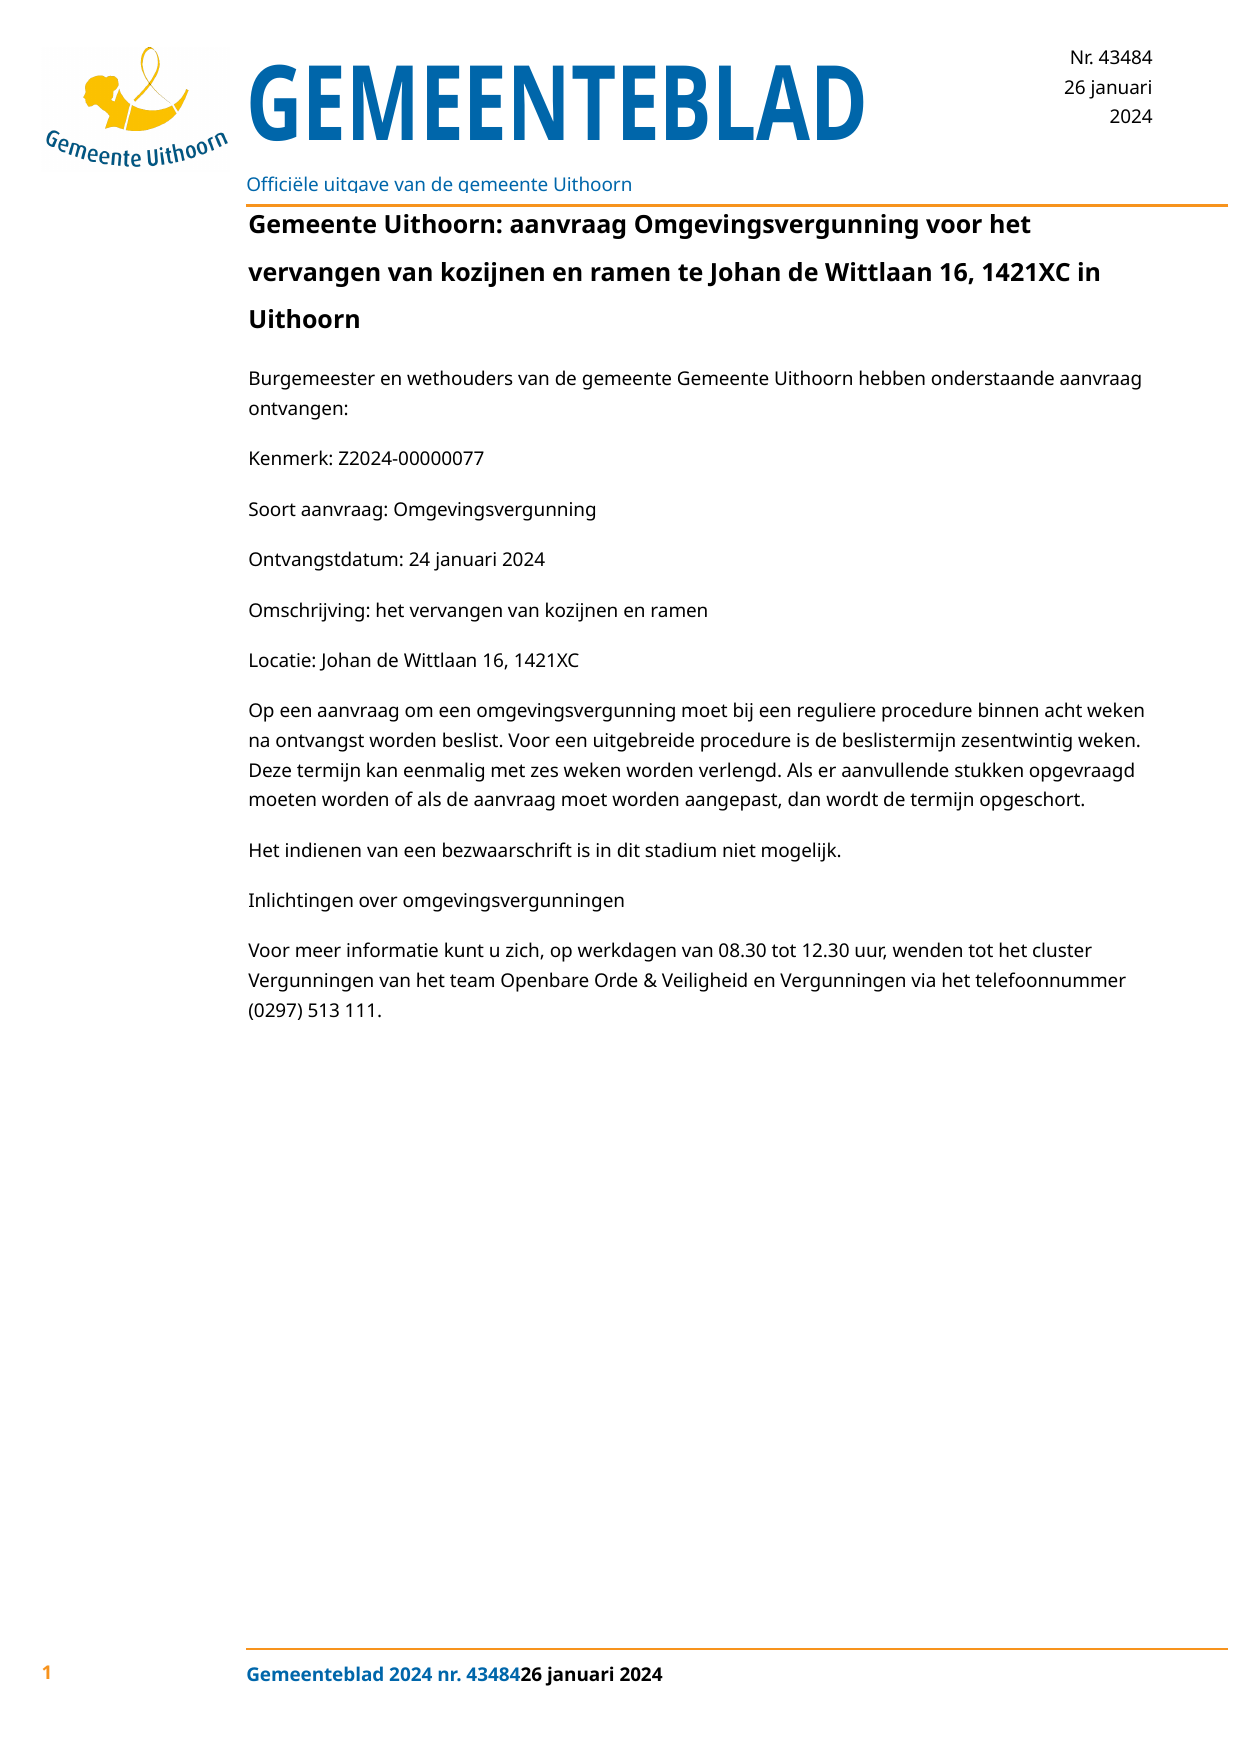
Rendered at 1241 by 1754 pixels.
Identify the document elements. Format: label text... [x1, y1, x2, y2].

text Soort aanvraag: Omgevingsvergunning [248, 496, 1152, 522]
text Ontvangstdatum: 24 januari 2024 [248, 546, 1152, 572]
text Inlichtingen over omgevingsvergunningen [248, 887, 1152, 913]
text Voor meer informatie kunt u zich, op werkdagen van 08.30 tot 12.30 uur, wenden tot het cluster Vergunningen van het team Openbare Orde & Veiligheid en Vergunningen via het telefoonnummer (0297) 513 111. [248, 938, 1152, 1022]
text Burgemeester en wethouders van de gemeente Gemeente Uithoorn hebben onderstaande aanvraag ontvangen: [248, 366, 1152, 421]
picture [41, 47, 231, 172]
text Locatie: Johan de Wittlaan 16, 1421XC [248, 647, 1152, 673]
text Op een aanvraag om een omgevingsvergunning moet bij een reguliere procedure binnen acht weken na ontvangst worden beslist. Voor een uitgebreide procedure is de beslistermijn zesentwintig weken. Deze termijn kan eenmalig met zes weken worden verlengd. Als er aanvullende stukken opgevraagd moeten worden of als de aanvraag moet worden aangepast, dan wordt de termijn opgeschort. [248, 698, 1152, 812]
text Kenmerk: Z2024-00000077 [248, 446, 1152, 471]
text Het indienen van een bezwaarschrift is in dit stadium niet mogelijk. [248, 837, 1152, 862]
text Gemeente Uithoorn: aanvraag Omgevingsvergunning voor het vervangen van kozijnen en ramen te Johan de Wittlaan 16, 1421XC in Uithoorn [248, 207, 1152, 336]
text Omschrijving: het vervangen van kozijnen en ramen [248, 597, 1152, 622]
